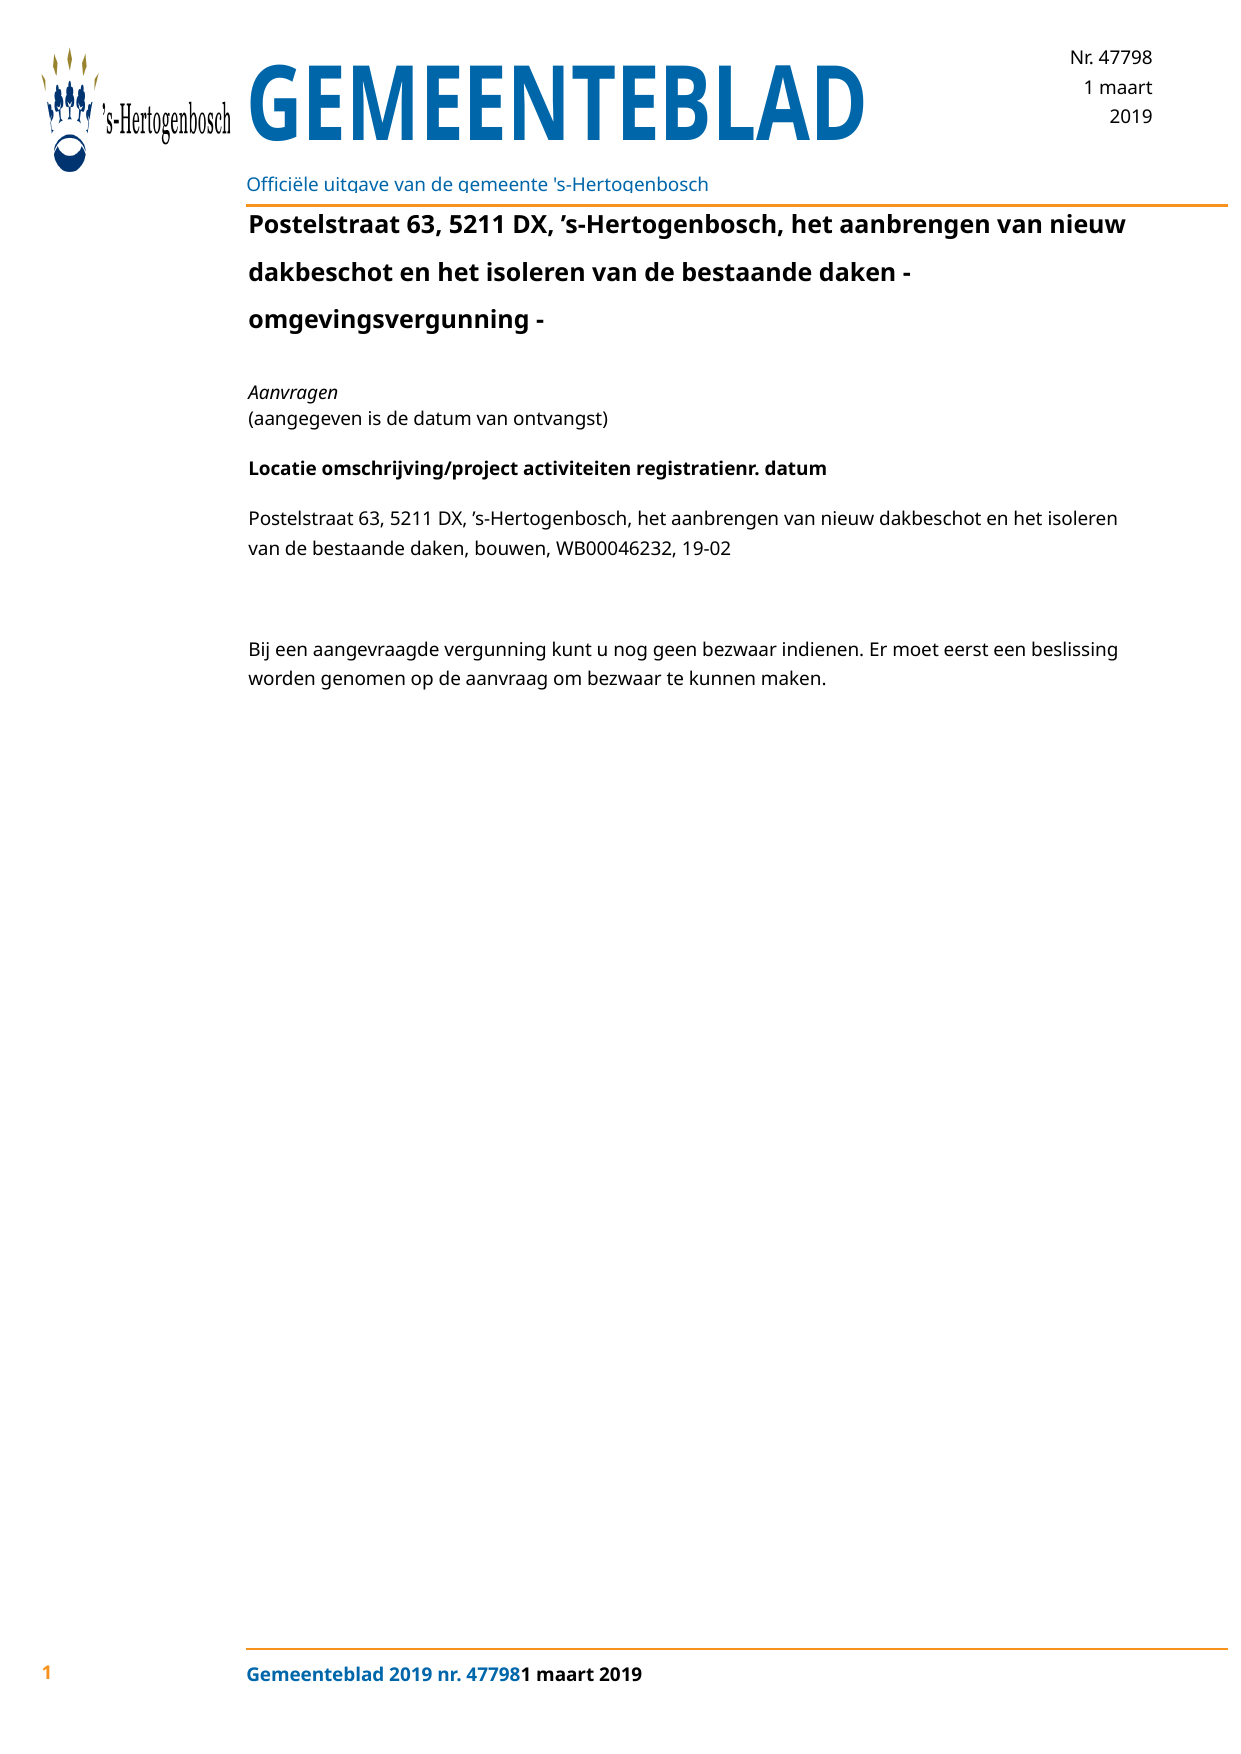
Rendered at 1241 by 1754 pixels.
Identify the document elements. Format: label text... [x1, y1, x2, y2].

text Aanvragen [248, 379, 1152, 405]
text (aangegeven is de datum van ontvangst) [248, 405, 1152, 431]
text Bij een aangevraagde vergunning kunt u nog geen bezwaar indienen. Er moet eerst een beslissing worden genomen op de aanvraag om bezwaar te kunnen maken. [248, 636, 1152, 691]
text Postelstraat 63, 5211 DX, ’s-Hertogenbosch, het aanbrengen van nieuw dakbeschot en het isoleren van de bestaande daken - omgevingsvergunning - [248, 207, 1152, 336]
text Postelstraat 63, 5211 DX, ’s-Hertogenbosch, het aanbrengen van nieuw dakbeschot en het isoleren van de bestaande daken, bouwen, WB00046232, 19-02 [248, 506, 1152, 561]
picture [41, 47, 231, 172]
text Locatie omschrijving/project activiteiten registratienr. datum [248, 455, 1152, 481]
